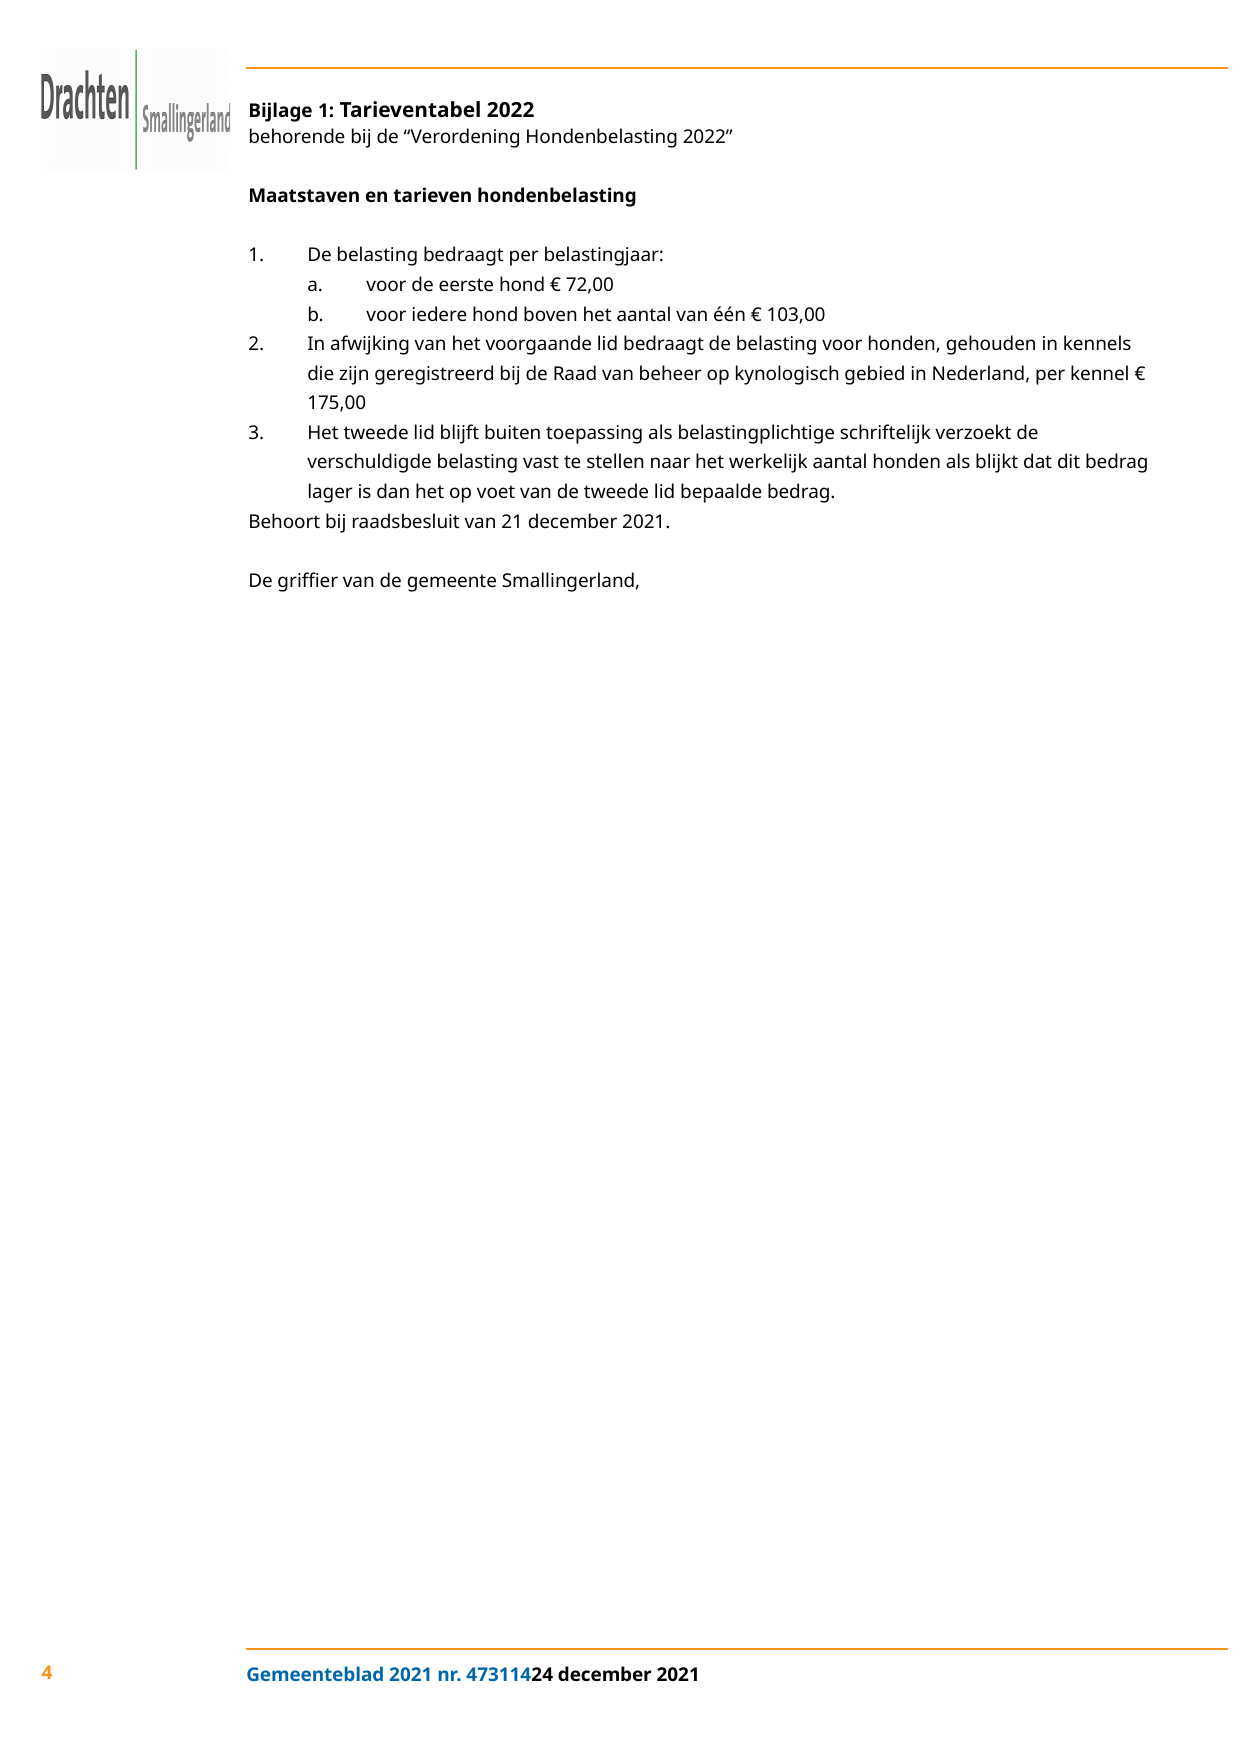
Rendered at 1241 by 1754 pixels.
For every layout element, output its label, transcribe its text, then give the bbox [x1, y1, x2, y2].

list voor de eerste hond € 72,00 [307, 271, 1152, 297]
list In afwijking van het voorgaande lid bedraagt de belasting voor honden, gehouden in kennels die zijn geregistreerd bij de Raad van beheer op kynologisch gebied in Nederland, per kennel € 175,00 [248, 330, 1152, 415]
text Behoort bij raadsbesluit van 21 december 2021. [248, 508, 1152, 534]
text Maatstaven en tarieven hondenbelasting [248, 182, 1152, 208]
list Het tweede lid blijft buiten toepassing als belastingplichtige schriftelijk verzoekt de verschuldigde belasting vast te stellen naar het werkelijk aantal honden als blijkt dat dit bedrag lager is dan het op voet van de tweede lid bepaalde bedrag. [248, 419, 1152, 504]
list voor iedere hond boven het aantal van één € 103,00 [307, 301, 1152, 327]
picture [41, 47, 231, 172]
text De griffier van de gemeente Smallingerland, [248, 567, 1152, 593]
text behorende bij de “Verordening Hondenbelasting 2022” [248, 123, 1152, 149]
text Bijlage 1: Tarieventabel 2022 [248, 95, 1152, 123]
list De belasting bedraagt per belastingjaar: [248, 242, 1152, 267]
